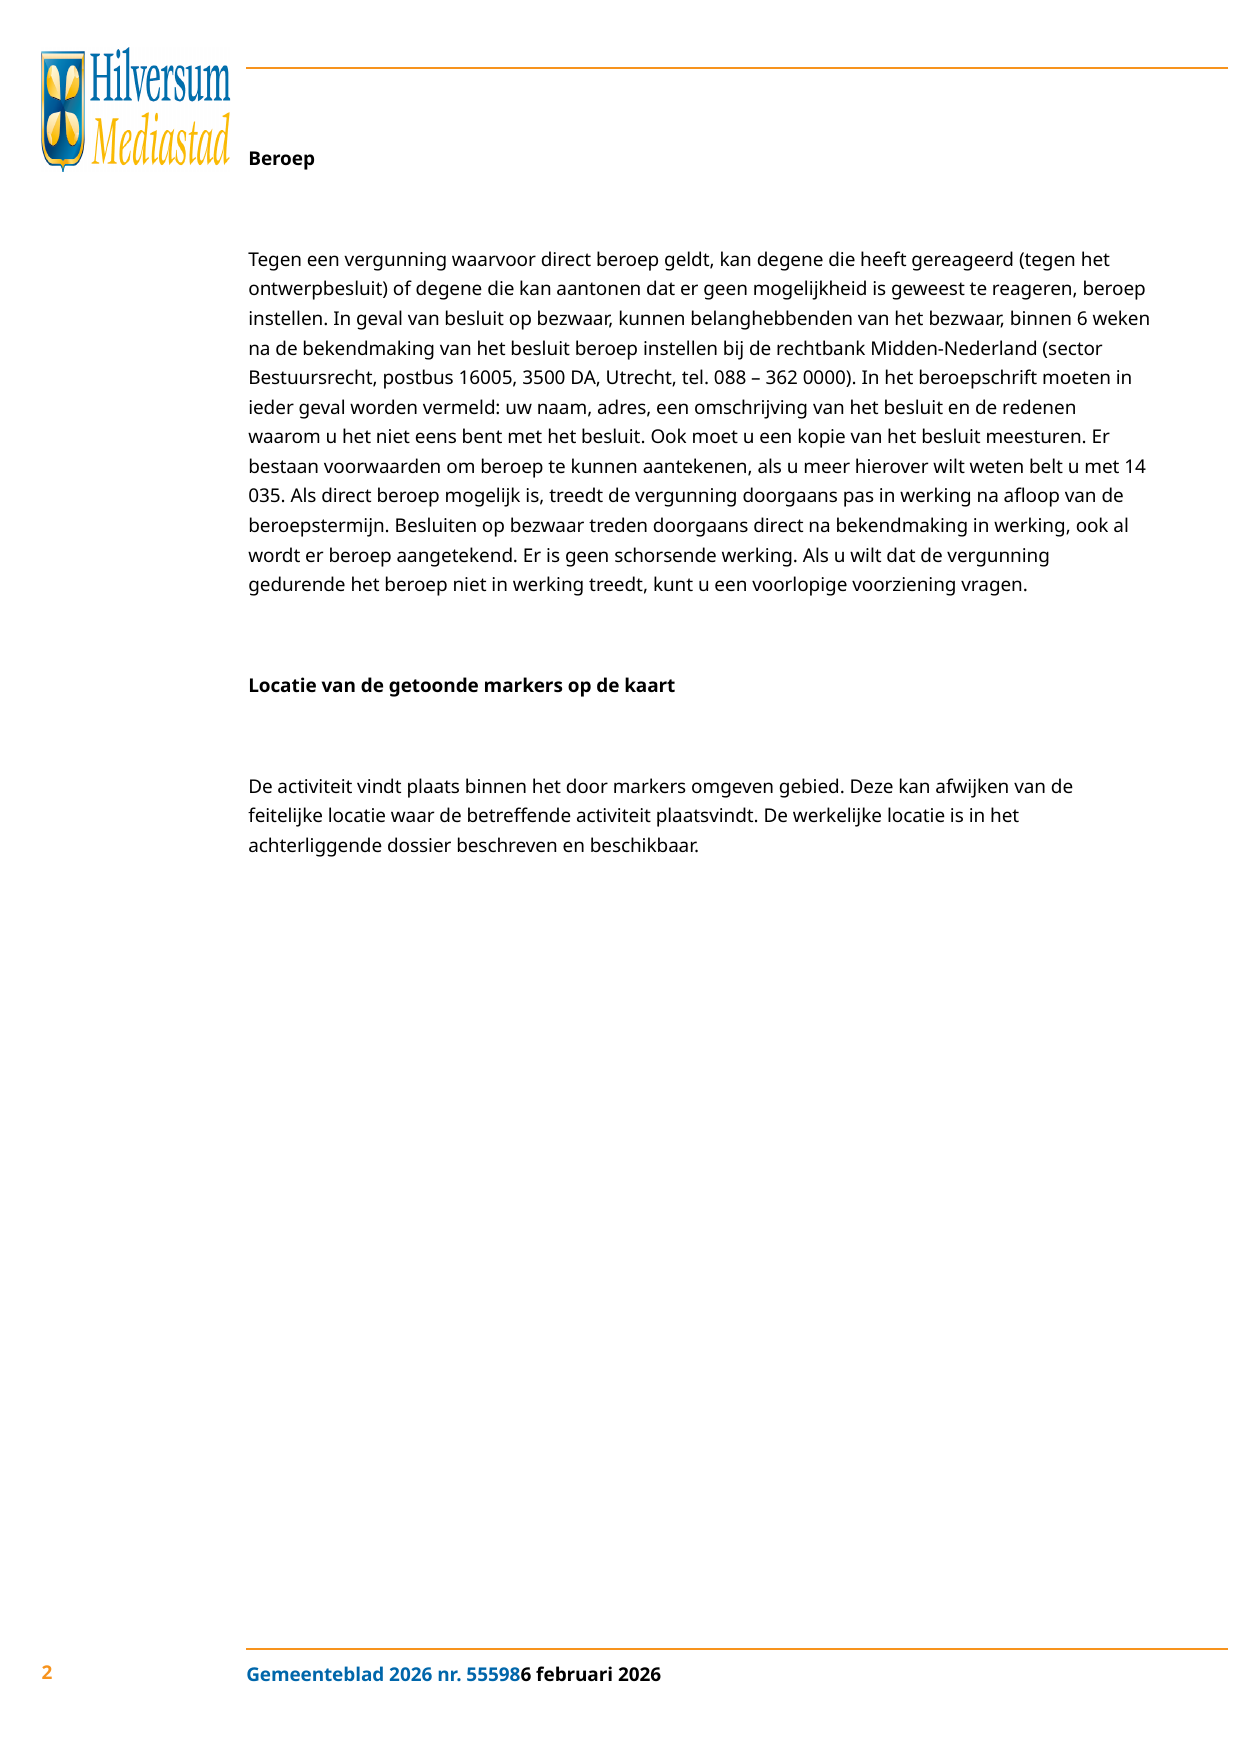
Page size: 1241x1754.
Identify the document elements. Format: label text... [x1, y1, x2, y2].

picture [41, 47, 231, 172]
text De activiteit vindt plaats binnen het door markers omgeven gebied. Deze kan afwijken van de feitelijke locatie waar de betreffende activiteit plaatsvindt. De werkelijke locatie is in het achterliggende dossier beschreven en beschikbaar. [248, 773, 1152, 858]
text Tegen een vergunning waarvoor direct beroep geldt, kan degene die heeft gereageerd (tegen het ontwerpbesluit) of degene die kan aantonen dat er geen mogelijkheid is geweest te reageren, beroep instellen. In geval van besluit op bezwaar, kunnen belanghebbenden van het bezwaar, binnen 6 weken na de bekendmaking van het besluit beroep instellen bij de rechtbank Midden-Nederland (sector Bestuursrecht, postbus 16005, 3500 DA, Utrecht, tel. 088 – 362 0000). In het beroepschrift moeten in ieder geval worden vermeld: uw naam, adres, een omschrijving van het besluit en de redenen waarom u het niet eens bent met het besluit. Ook moet u een kopie van het besluit meesturen. Er bestaan voorwaarden om beroep te kunnen aantekenen, als u meer hierover wilt weten belt u met 14 035. Als direct beroep mogelijk is, treedt de vergunning doorgaans pas in werking na afloop van de beroepstermijn. Besluiten op bezwaar treden doorgaans direct na bekendmaking in werking, ook al wordt er beroep aangetekend. Er is geen schorsende werking. Als u wilt dat de vergunning gedurende het beroep niet in werking treedt, kunt u een voorlopige voorziening vragen. [248, 246, 1152, 597]
text Locatie van de getoonde markers op de kaart [248, 672, 1152, 698]
text Beroep [248, 145, 1152, 171]
